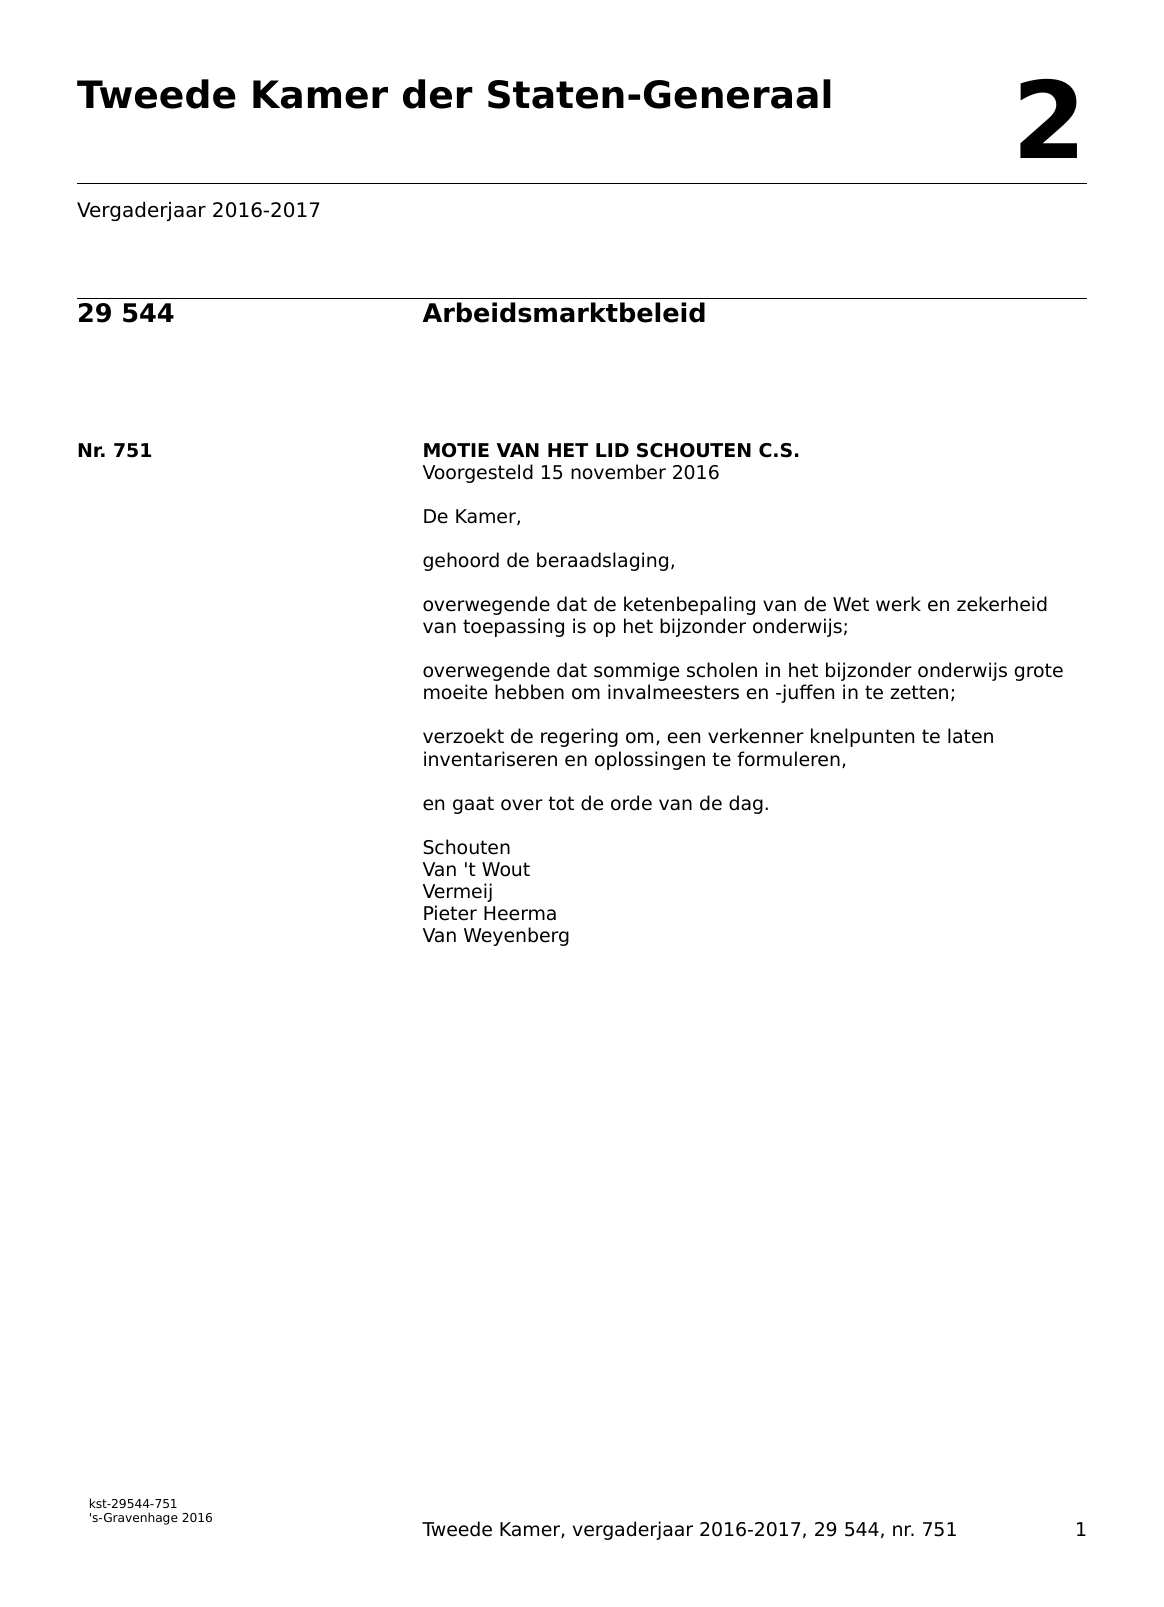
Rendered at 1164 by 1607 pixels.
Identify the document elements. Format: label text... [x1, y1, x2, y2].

text Van 't Wout [422, 859, 1087, 881]
text gehoord de beraadslaging, [422, 550, 1087, 572]
text Pieter Heerma [422, 903, 1087, 925]
text verzoekt de regering om, een verkenner knelpunten te laten inventariseren en oplossingen te formuleren, [422, 726, 1087, 770]
text overwegende dat sommige scholen in het bijzonder onderwijs grote moeite hebben om invalmeesters en -juffen in te zetten; [422, 660, 1087, 704]
text kst-29544-751 [88, 1497, 323, 1511]
table_header 2 [886, 59, 1087, 183]
text De Kamer, [422, 506, 1087, 528]
table_header Tweede Kamer der Staten-Generaal [77, 59, 886, 183]
text Van Weyenberg [422, 925, 1087, 947]
text 's-Gravenhage 2016 [88, 1511, 323, 1525]
text Vermeij [422, 881, 1087, 903]
text Voorgesteld 15 november 2016 [422, 462, 1087, 484]
table_cell Vergaderjaar 2016-2017 [77, 184, 1087, 298]
subtitle 29 544 Arbeidsmarktbeleid [77, 299, 1087, 329]
subtitle Nr. 751 MOTIE VAN HET LID SCHOUTEN C.S. [77, 440, 1087, 462]
text overwegende dat de ketenbepaling van de Wet werk en zekerheid van toepassing is op het bijzonder onderwijs; [422, 594, 1087, 638]
text en gaat over tot de orde van de dag. [422, 793, 1087, 814]
text Schouten [422, 837, 1087, 859]
